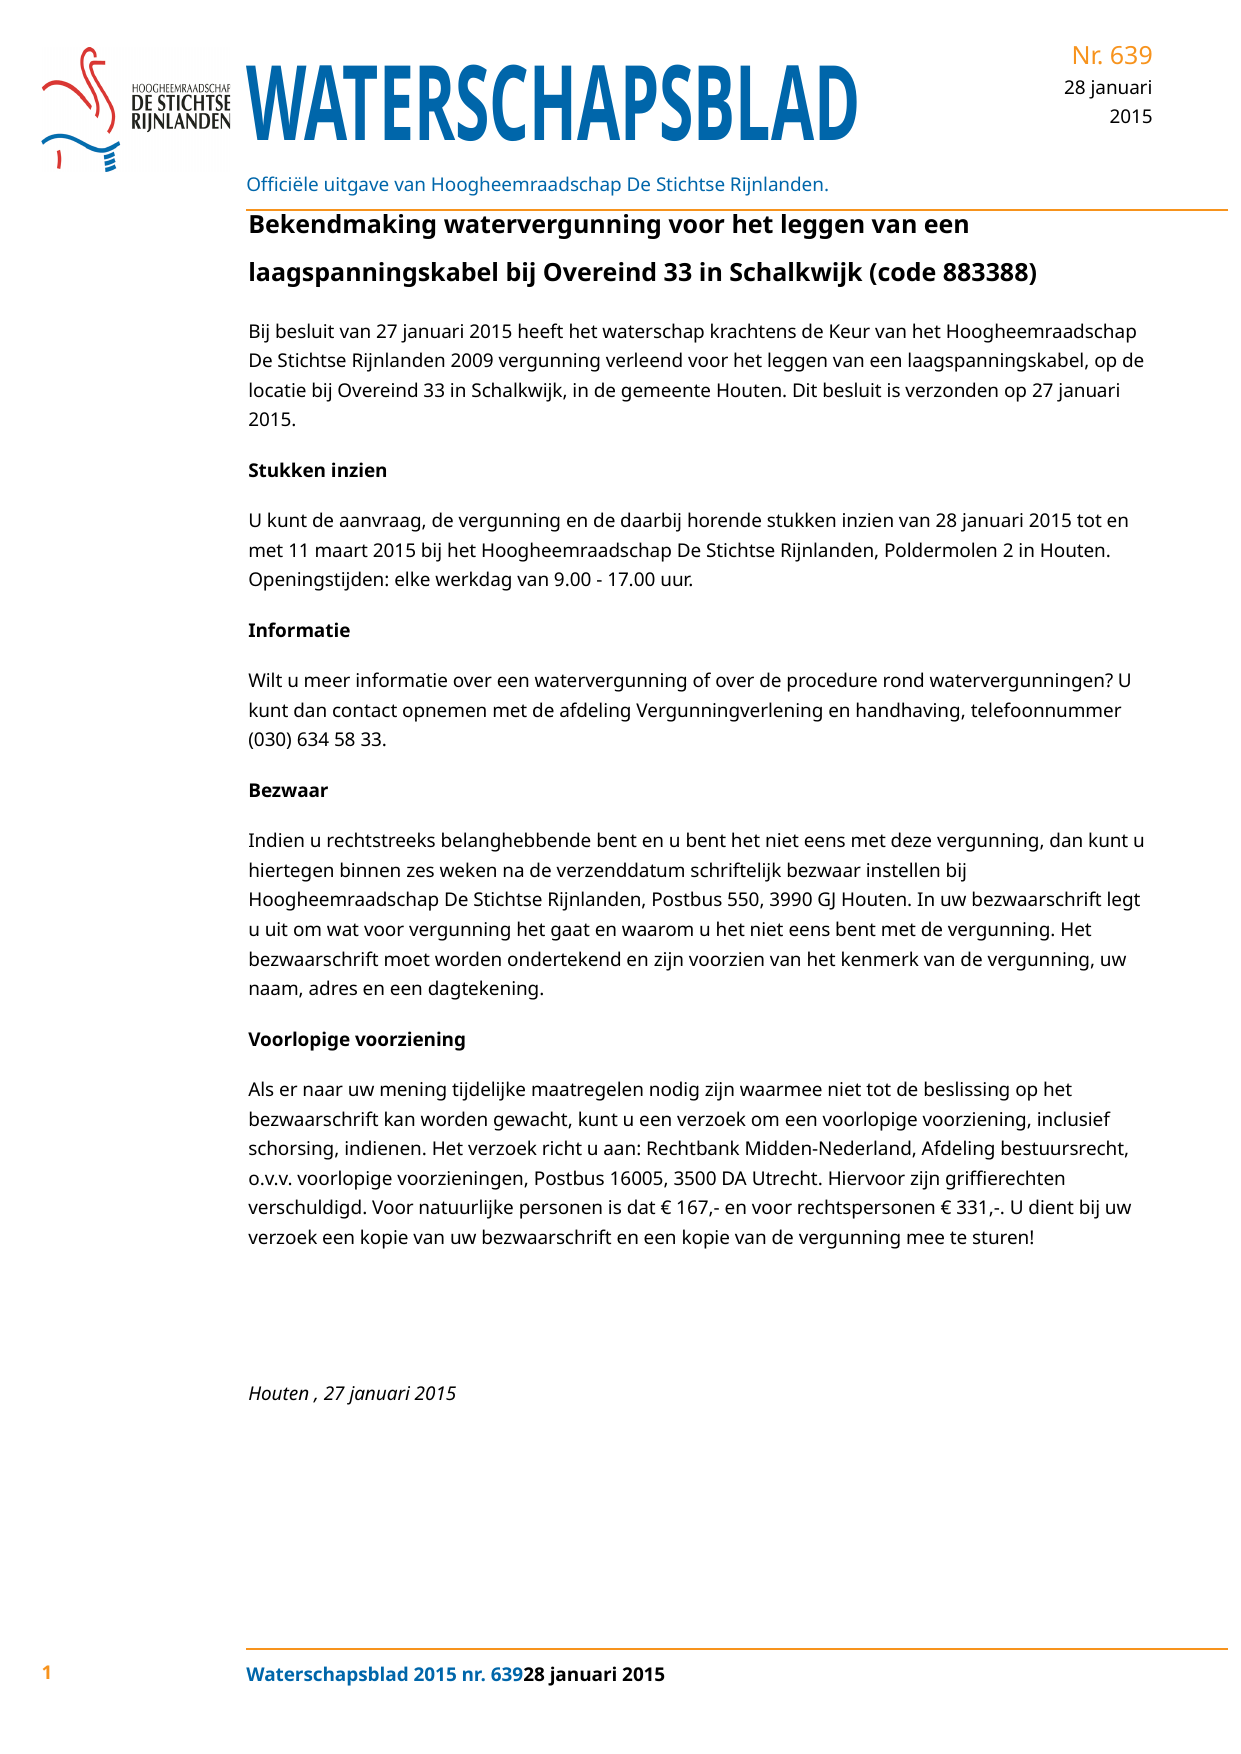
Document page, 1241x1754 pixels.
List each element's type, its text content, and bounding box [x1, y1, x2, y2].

text Voorlopige voorziening [248, 1026, 1152, 1052]
text Informatie [248, 617, 1152, 643]
text Bezwaar [248, 777, 1152, 803]
text Houten , 27 januari 2015 [248, 1380, 1152, 1406]
text Wilt u meer informatie over een watervergunning of over de procedure rond watervergunningen? U kunt dan contact opnemen met de afdeling Vergunningverlening en handhaving, telefoonnummer (030) 634 58 33. [248, 667, 1152, 752]
text Als er naar uw mening tijdelijke maatregelen nodig zijn waarmee niet tot de beslissing op het bezwaarschrift kan worden gewacht, kunt u een verzoek om een voorlopige voorziening, inclusief schorsing, indienen. Het verzoek richt u aan: Rechtbank Midden-Nederland, Afdeling bestuursrecht, o.v.v. voorlopige voorzieningen, Postbus 16005, 3500 DA Utrecht. Hiervoor zijn griffierechten verschuldigd. Voor natuurlijke personen is dat € 167,- en voor rechtspersonen € 331,-. U dient bij uw verzoek een kopie van uw bezwaarschrift en een kopie van de vergunning mee te sturen! [248, 1076, 1152, 1250]
text U kunt de aanvraag, de vergunning en de daarbij horende stukken inzien van 28 januari 2015 tot en met 11 maart 2015 bij het Hoogheemraadschap De Stichtse Rijnlanden, Poldermolen 2 in Houten. Openingstijden: elke werkdag van 9.00 - 17.00 uur. [248, 507, 1152, 592]
picture [41, 47, 231, 172]
text Stukken inzien [248, 457, 1152, 483]
text Bekendmaking watervergunning voor het leggen van een laagspanningskabel bij Overeind 33 in Schalkwijk (code 883388) [248, 211, 1152, 288]
text Bij besluit van 27 januari 2015 heeft het waterschap krachtens de Keur van het Hoogheemraadschap De Stichtse Rijnlanden 2009 vergunning verleend voor het leggen van een laagspanningskabel, op de locatie bij Overeind 33 in Schalkwijk, in de gemeente Houten. Dit besluit is verzonden op 27 januari 2015. [248, 318, 1152, 432]
text Indien u rechtstreeks belanghebbende bent en u bent het niet eens met deze vergunning, dan kunt u hiertegen binnen zes weken na de verzenddatum schriftelijk bezwaar instellen bij Hoogheemraadschap De Stichtse Rijnlanden, Postbus 550, 3990 GJ Houten. In uw bezwaarschrift legt u uit om wat voor vergunning het gaat en waarom u het niet eens bent met de vergunning. Het bezwaarschrift moet worden ondertekend en zijn voorzien van het kenmerk van de vergunning, uw naam, adres en een dagtekening. [248, 827, 1152, 1001]
